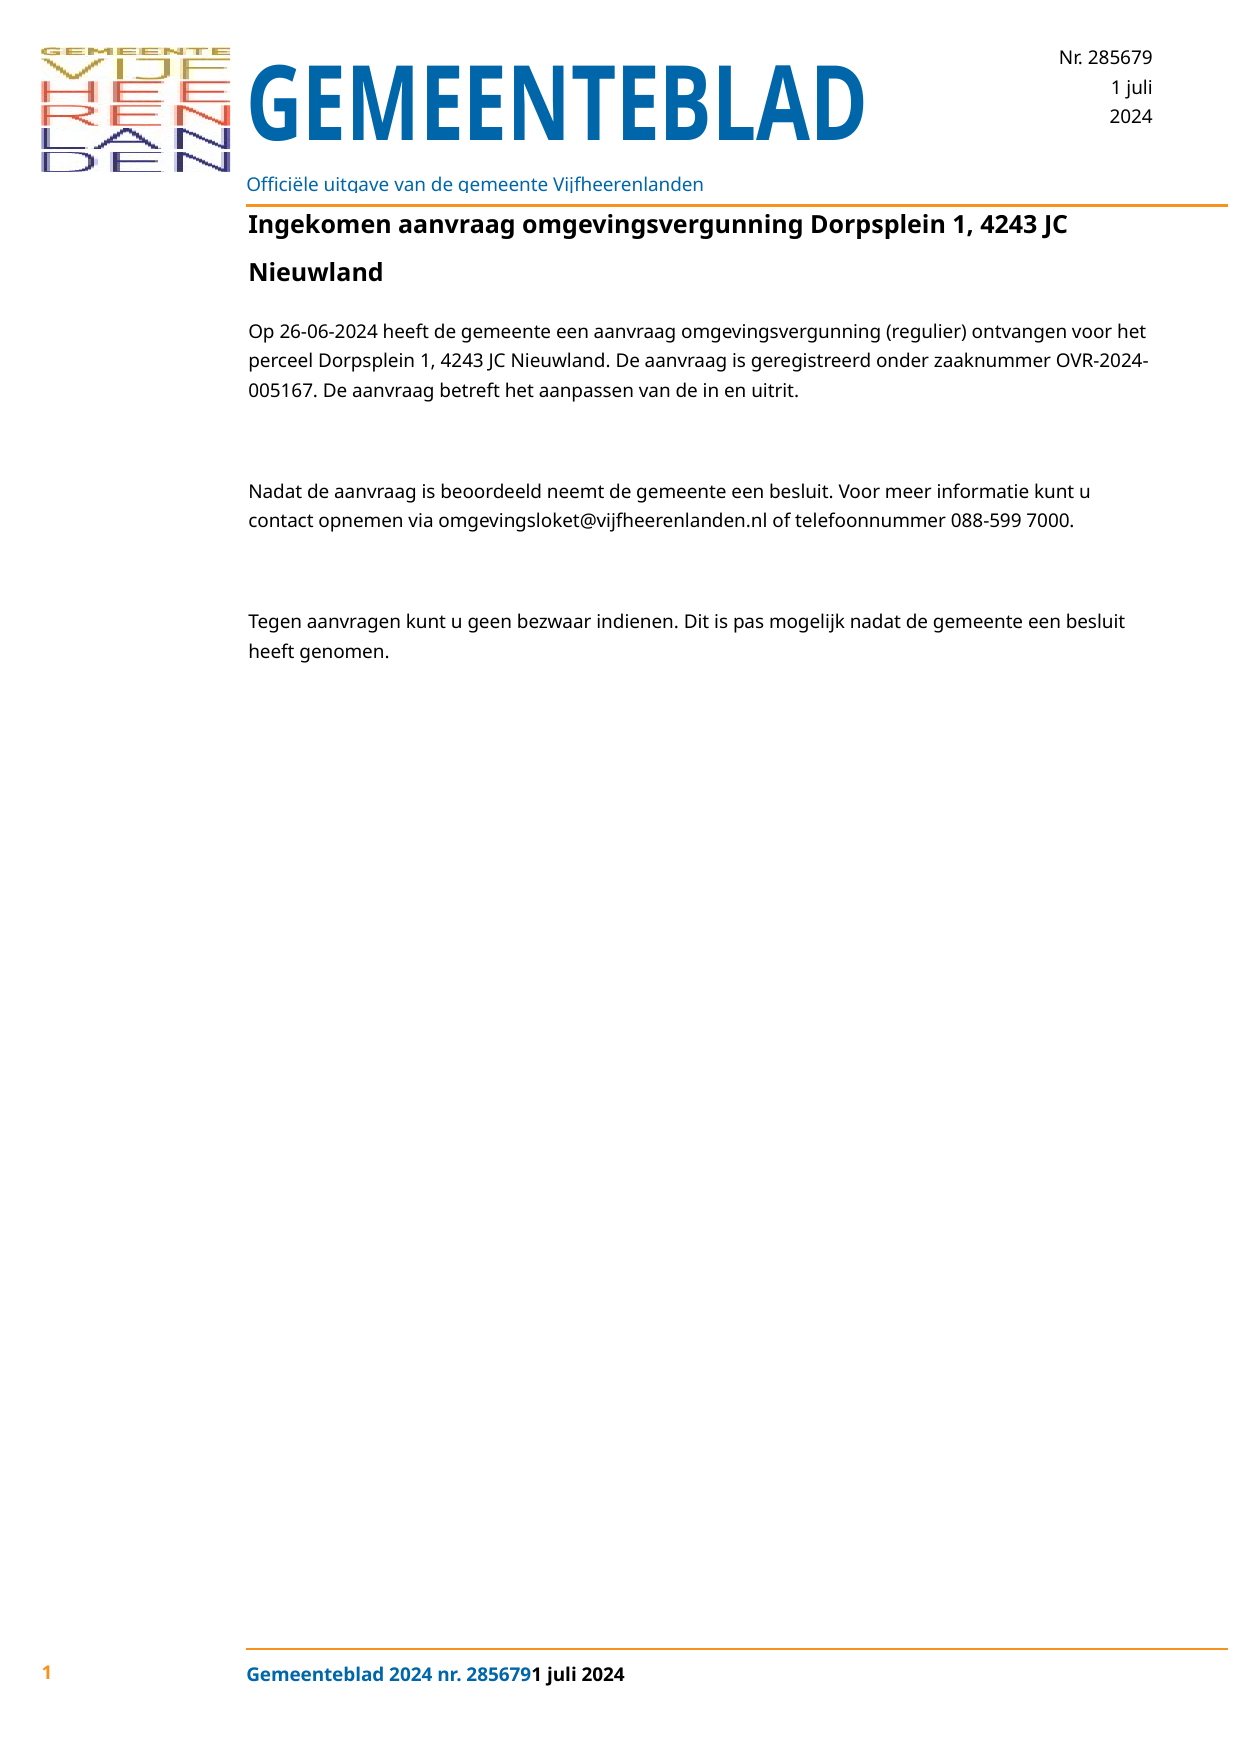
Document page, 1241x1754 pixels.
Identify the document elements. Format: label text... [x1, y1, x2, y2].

text Op 26-06-2024 heeft de gemeente een aanvraag omgevingsvergunning (regulier) ontvangen voor het perceel Dorpsplein 1, 4243 JC Nieuwland. De aanvraag is geregistreerd onder zaaknummer OVR-2024-005167. De aanvraag betreft het aanpassen van de in en uitrit. [248, 318, 1152, 403]
picture [41, 47, 231, 172]
text Nadat de aanvraag is beoordeeld neemt de gemeente een besluit. Voor meer informatie kunt u contact opnemen via omgevingsloket@vijfheerenlanden.nl of telefoonnummer 088-599 7000. [248, 478, 1152, 533]
text Ingekomen aanvraag omgevingsvergunning Dorpsplein 1, 4243 JC Nieuwland [248, 207, 1152, 288]
text Tegen aanvragen kunt u geen bezwaar indienen. Dit is pas mogelijk nadat de gemeente een besluit heeft genomen. [248, 608, 1152, 664]
